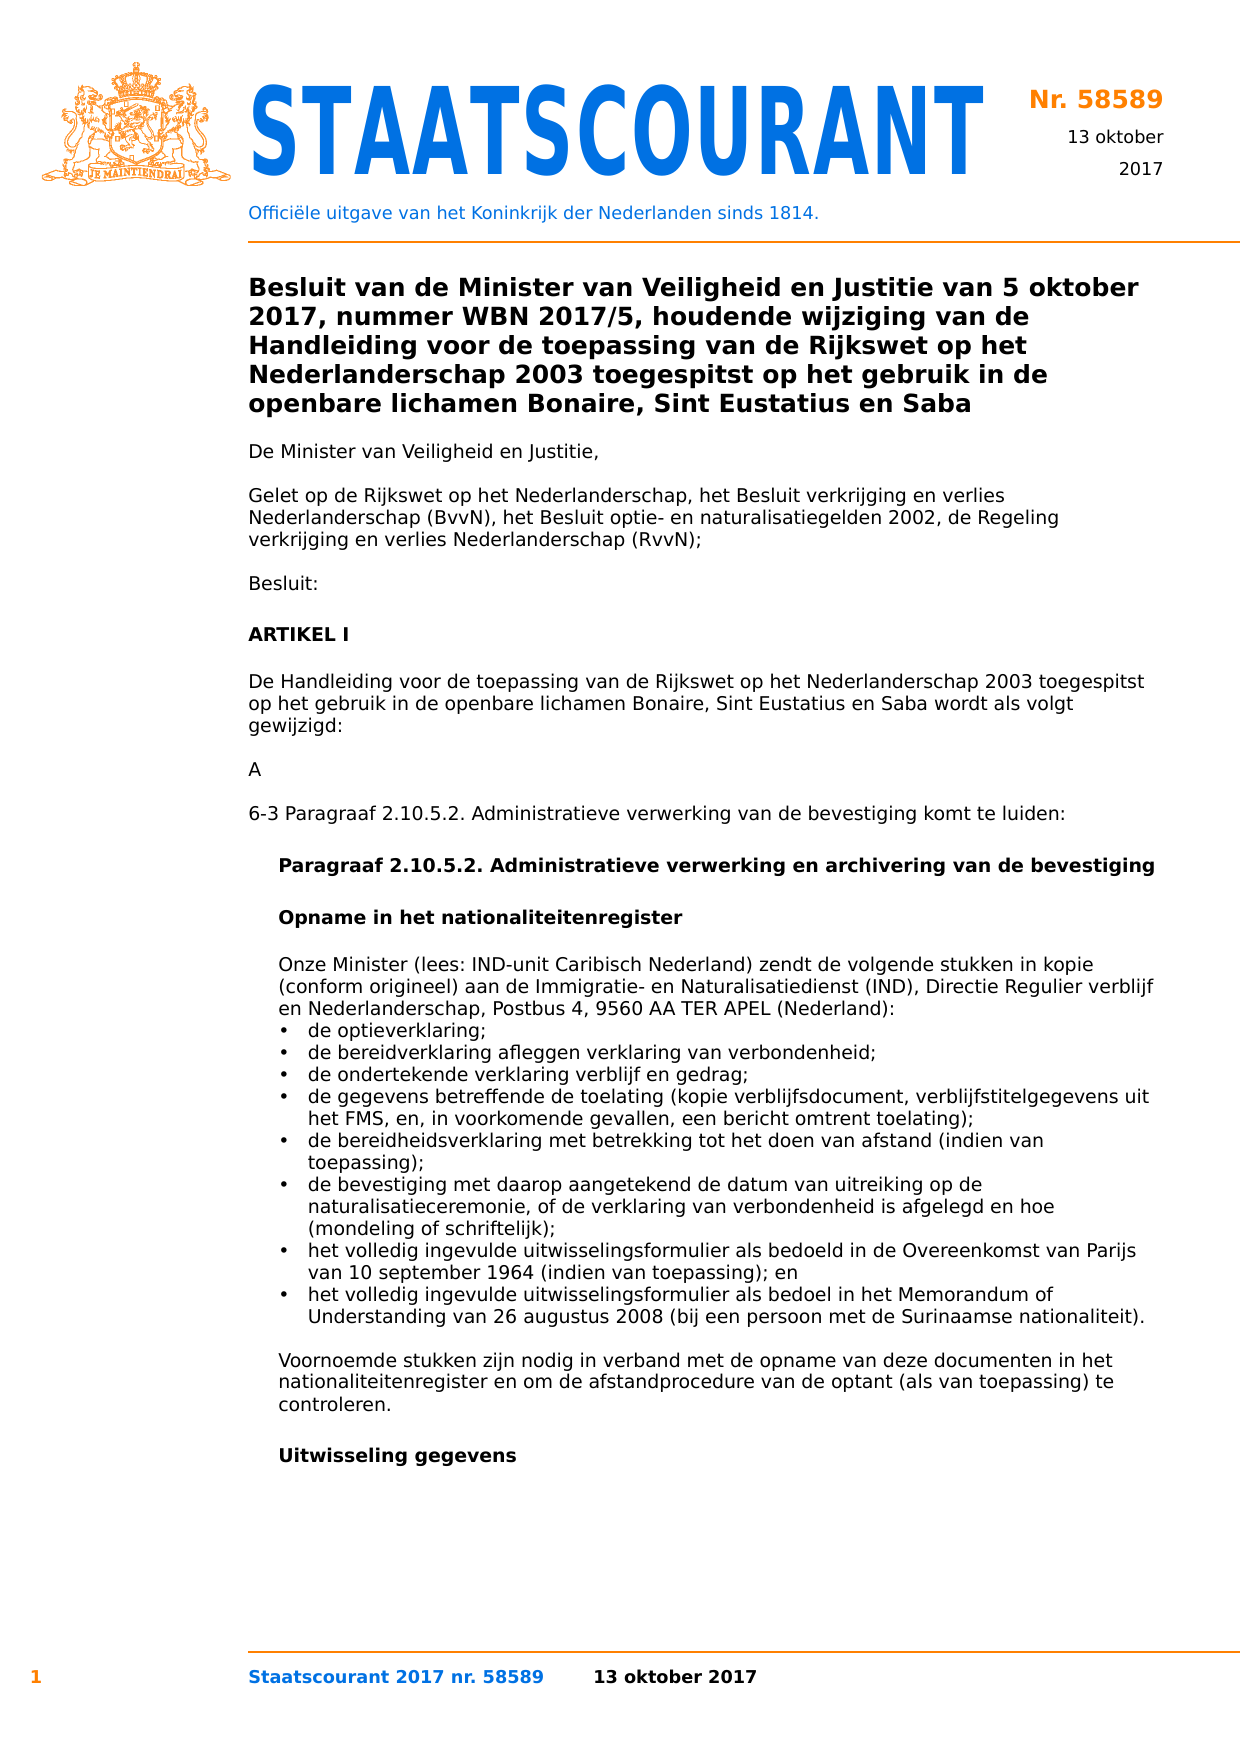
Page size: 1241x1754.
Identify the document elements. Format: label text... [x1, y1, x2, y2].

text • de gegevens betreffende de toelating (kopie verblijfsdocument, verblijfstitelgegevens uit het FMS, en, in voorkomende gevallen, een bericht omtrent toelating); [278, 1086, 1163, 1130]
text • de optieverklaring; [278, 1020, 1163, 1042]
text De Minister van Veiligheid en Justitie, [248, 441, 1163, 463]
table_header Nr. 58589 [998, 62, 1240, 121]
subtitle ARTIKEL I [248, 624, 1163, 646]
text • de bereidheidsverklaring met betrekking tot het doen van afstand (indien van toepassing); [278, 1130, 1163, 1174]
text Onze Minister (lees: IND-unit Caribisch Nederland) zendt de volgende stukken in kopie (conform origineel) aan de Immigratie- en Naturalisatiedienst (IND), Directie Regulier verblijf en Nederlanderschap, Postbus 4, 9560 AA TER APEL (Nederland): [278, 954, 1163, 1020]
text 6-3 Paragraaf 2.10.5.2. Administratieve verwerking van de bevestiging komt te luiden: [248, 803, 1163, 825]
text • de bereidverklaring afleggen verklaring van verbondenheid; [278, 1042, 1163, 1064]
table_cell 13 oktober [998, 121, 1240, 153]
table_header STAATSCOURANT [248, 62, 998, 203]
subtitle Paragraaf 2.10.5.2. Administratieve verwerking en archivering van de bevestiging [278, 855, 1163, 877]
text • de bevestiging met daarop aangetekend de datum van uitreiking op de naturalisatieceremonie, of de verklaring van verbondenheid is afgelegd en hoe (mondeling of schriftelijk); [278, 1174, 1163, 1240]
table_cell 2017 [998, 153, 1240, 203]
text Gelet op de Rijkswet op het Nederlanderschap, het Besluit verkrijging en verlies Nederlanderschap (BvvN), het Besluit optie- en naturalisatiegelden 2002, de Regeling verkrijging en verlies Nederlanderschap (RvvN); [248, 484, 1163, 551]
subtitle Opname in het nationaliteitenregister [278, 907, 1163, 929]
text Besluit: [248, 572, 1163, 594]
table_cell Officiële uitgave van het Koninkrijk der Nederlanden sinds 1814. [248, 203, 1240, 241]
text De Handleiding voor de toepassing van de Rijkswet op het Nederlanderschap 2003 toegespitst op het gebruik in de openbare lichamen Bonaire, Sint Eustatius en Saba wordt als volgt gewijzigd: [248, 671, 1163, 737]
text • het volledig ingevulde uitwisselingsformulier als bedoel in het Memorandum of Understanding van 26 augustus 2008 (bij een persoon met de Surinaamse nationaliteit). [278, 1284, 1163, 1328]
text • het volledig ingevulde uitwisselingsformulier als bedoeld in de Overeenkomst van Parijs van 10 september 1964 (indien van toepassing); en [278, 1240, 1163, 1284]
table_header [25, 62, 248, 241]
subtitle Uitwisseling gegevens [278, 1445, 1163, 1467]
picture [41, 62, 231, 186]
text • de ondertekende verklaring verblijf en gedrag; [278, 1064, 1163, 1086]
text Voornoemde stukken zijn nodig in verband met de opname van deze documenten in het nationaliteitenregister en om de afstandprocedure van de optant (als van toepassing) te controleren. [278, 1349, 1163, 1415]
subtitle Besluit van de Minister van Veiligheid en Justitie van 5 oktober 2017, nummer WBN 2017/5, houdende wijziging van de Handleiding voor de toepassing van de Rijkswet op het Nederlanderschap 2003 toegespitst op het gebruik in de openbare lichamen Bonaire, Sint Eustatius en Saba [248, 273, 1163, 419]
text A [248, 759, 1163, 781]
